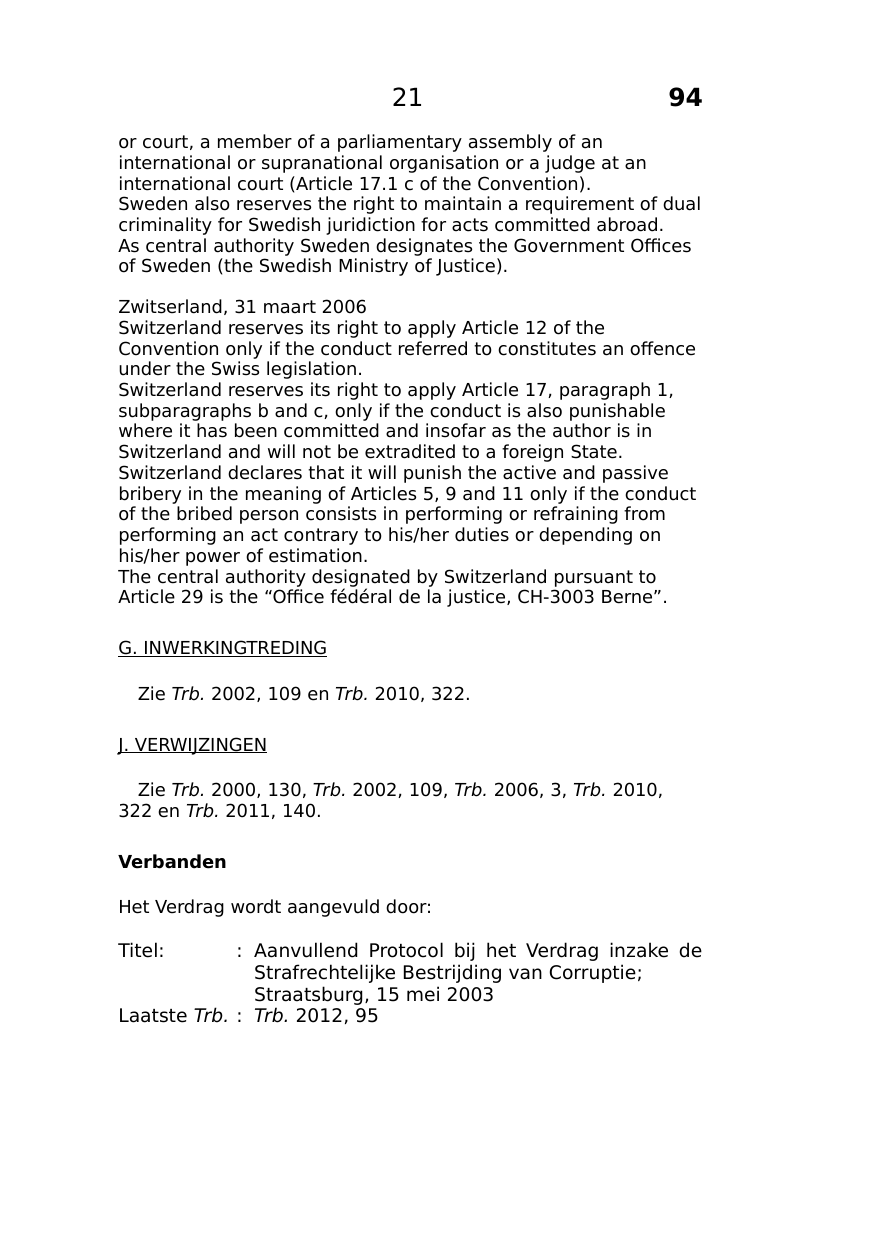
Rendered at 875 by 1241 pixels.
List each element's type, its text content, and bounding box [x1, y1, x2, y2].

text Het Verdrag wordt aangevuld door: [118, 897, 703, 918]
table_cell Trb. 2012, 95 [254, 1006, 703, 1027]
subtitle Verbanden [118, 852, 703, 872]
table_cell Laatste Trb. [118, 1006, 236, 1027]
text Switzerland declares that it will punish the active and passive bribery in the meaning of Articles 5, 9 and 11 only if the conduct of the bribed person consists in performing or refraining from performing an act contrary to his/her duties or depending on his/her power of estimation. [118, 463, 703, 566]
text Sweden also reserves the right to maintain a requirement of dual criminality for Swedish juridiction for acts committed abroad. [118, 194, 703, 236]
table_header Titel: [118, 940, 236, 1006]
text or court, a member of a parliamentary assembly of an international or supranational organisation or a judge at an international court (Article 17.1 c of the Convention). [118, 132, 703, 194]
table_header : [236, 940, 254, 1006]
subtitle G. INWERKINGTREDING [118, 638, 703, 659]
text Zie Trb. 2002, 109 en Trb. 2010, 322. [118, 684, 703, 704]
text As central authority Sweden designates the Government Offices of Sweden (the Swedish Ministry of Justice). [118, 236, 703, 277]
text Zwitserland, 31 maart 2006 [118, 297, 703, 318]
text The central authority designated by Switzerland pursuant to Article 29 is the “Office fédéral de la justice, CH-3003 Berne”. [118, 566, 703, 608]
table_cell : [236, 1006, 254, 1027]
text Switzerland reserves its right to apply Article 17, paragraph 1, subparagraphs b and c, only if the conduct is also punishable where it has been committed and insofar as the author is in Switzerland and will not be extradited to a foreign State. [118, 380, 703, 463]
table_header Aanvullend Protocol bij het Verdrag inzake de Strafrechtelijke Bestrijding van Corruptie; Straatsburg, 15 mei 2003 [254, 940, 703, 1006]
text Switzerland reserves its right to apply Article 12 of the Convention only if the conduct referred to constitutes an offence under the Swiss legislation. [118, 318, 703, 380]
subtitle J. VERWIJZINGEN [118, 734, 703, 755]
text Zie Trb. 2000, 130, Trb. 2002, 109, Trb. 2006, 3, Trb. 2010, 322 en Trb. 2011, 140. [118, 780, 703, 822]
